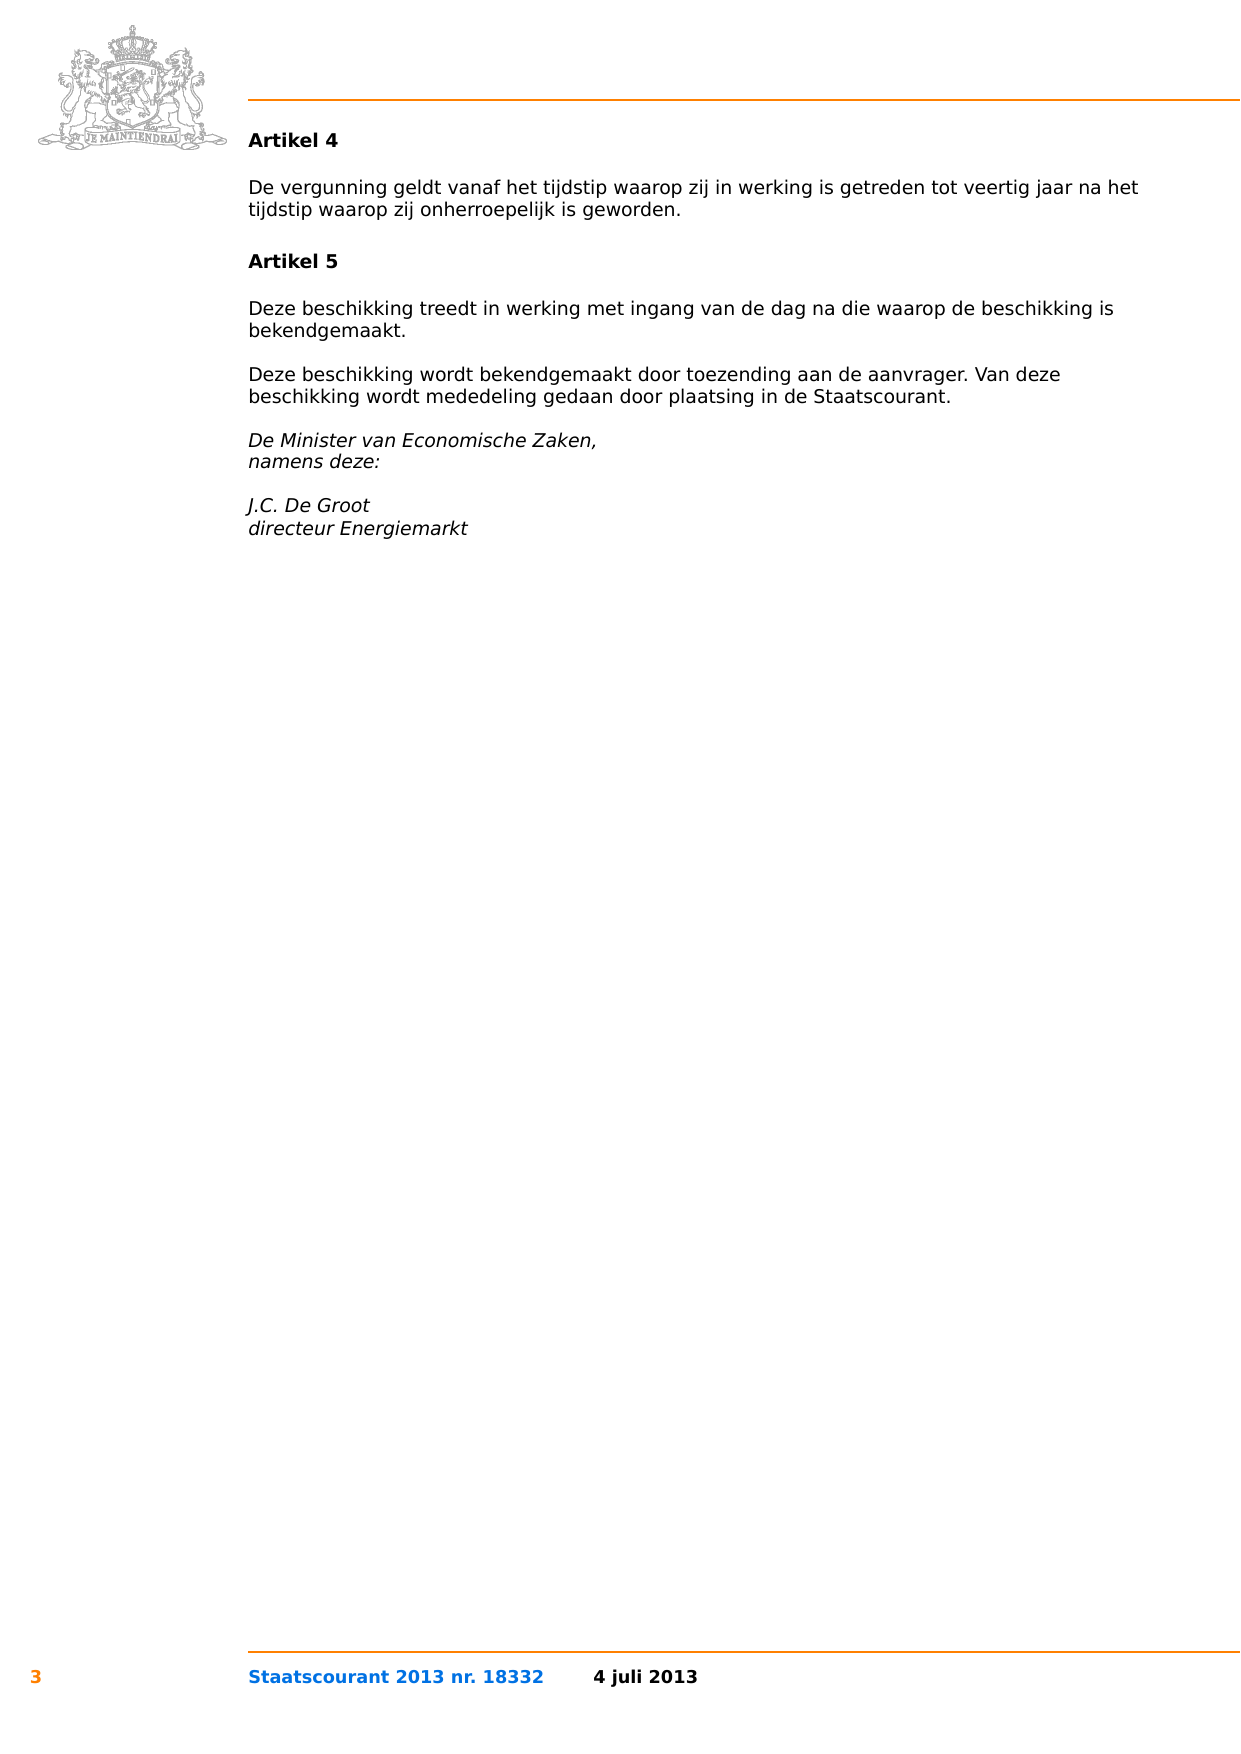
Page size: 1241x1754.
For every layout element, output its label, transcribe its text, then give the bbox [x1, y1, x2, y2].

text Deze beschikking wordt bekendgemaakt door toezending aan de aanvrager. Van deze beschikking wordt mededeling gedaan door plaatsing in de Staatscourant. [248, 364, 1163, 408]
picture [38, 25, 227, 150]
subtitle Artikel 5 [248, 251, 1163, 273]
text De vergunning geldt vanaf het tijdstip waarop zij in werking is getreden tot veertig jaar na het tijdstip waarop zij onherroepelijk is geworden. [248, 177, 1163, 221]
text Deze beschikking treedt in werking met ingang van de dag na die waarop de beschikking is bekendgemaakt. [248, 298, 1163, 342]
subtitle Artikel 4 [248, 130, 1163, 152]
text De Minister van Economische Zaken, namens deze: J.C. De Groot directeur Energiemarkt [248, 429, 1163, 539]
